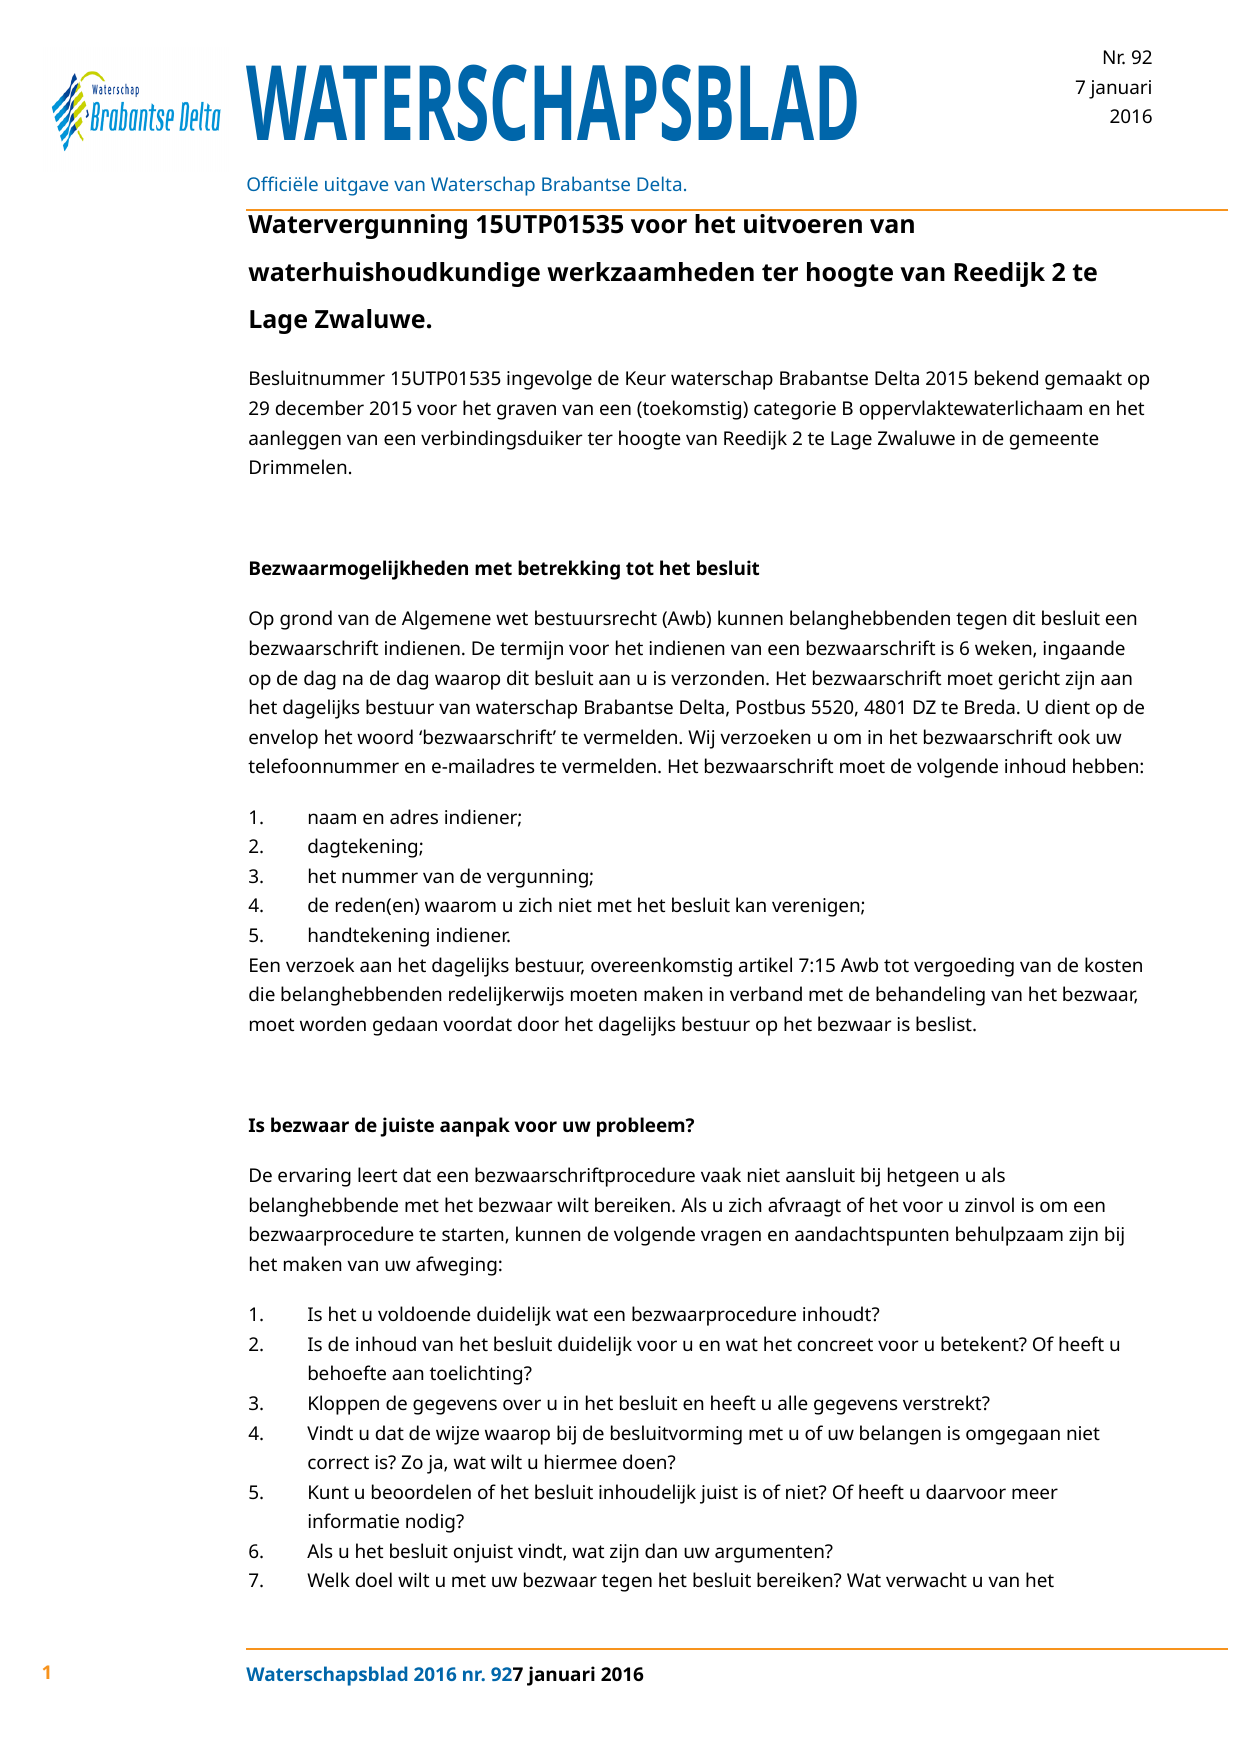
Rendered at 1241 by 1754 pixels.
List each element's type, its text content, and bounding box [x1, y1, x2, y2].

picture [41, 47, 231, 172]
list dagtekening; [248, 833, 1152, 859]
list Is het u voldoende duidelijk wat een bezwaarprocedure inhoudt? [248, 1301, 1152, 1327]
list handtekening indiener. [248, 922, 1152, 948]
list Welk doel wilt u met uw bezwaar tegen het besluit bereiken? Wat verwacht u van het [248, 1568, 1152, 1593]
list Kunt u beoordelen of het besluit inhoudelijk juist is of niet? Of heeft u daarvoor meer informatie nodig? [248, 1479, 1152, 1534]
text Watervergunning 15UTP01535 voor het uitvoeren van waterhuishoudkundige werkzaamheden ter hoogte van Reedijk 2 te Lage Zwaluwe. [248, 211, 1152, 336]
text Is bezwaar de juiste aanpak voor uw probleem? [248, 1112, 1152, 1137]
text Besluitnummer 15UTP01535 ingevolge de Keur waterschap Brabantse Delta 2015 bekend gemaakt op 29 december 2015 voor het graven van een (toekomstig) categorie B oppervlaktewaterlichaam en het aanleggen van een verbindingsduiker ter hoogte van Reedijk 2 te Lage Zwaluwe in de gemeente Drimmelen. [248, 366, 1152, 480]
list Kloppen de gegevens over u in het besluit en heeft u alle gegevens verstrekt? [248, 1390, 1152, 1416]
list Is de inhoud van het besluit duidelijk voor u en wat het concreet voor u betekent? Of heeft u behoefte aan toelichting? [248, 1331, 1152, 1386]
list naam en adres indiener; [248, 804, 1152, 829]
text Een verzoek aan het dagelijks bestuur, overeenkomstig artikel 7:15 Awb tot vergoeding van de kosten die belanghebbenden redelijkerwijs moeten maken in verband met de behandeling van het bezwaar, moet worden gedaan voordat door het dagelijks bestuur op het bezwaar is beslist. [248, 952, 1152, 1037]
list Vindt u dat de wijze waarop bij de besluitvorming met u of uw belangen is omgegaan niet correct is? Zo ja, wat wilt u hiermee doen? [248, 1420, 1152, 1475]
list de reden(en) waarom u zich niet met het besluit kan verenigen; [248, 893, 1152, 918]
text Bezwaarmogelijkheden met betrekking tot het besluit [248, 555, 1152, 581]
text De ervaring leert dat een bezwaarschriftprocedure vaak niet aansluit bij hetgeen u als belanghebbende met het bezwaar wilt bereiken. Als u zich afvraagt of het voor u zinvol is om een bezwaarprocedure te starten, kunnen de volgende vragen en aandachtspunten behulpzaam zijn bij het maken van uw afweging: [248, 1162, 1152, 1277]
list Als u het besluit onjuist vindt, wat zijn dan uw argumenten? [248, 1538, 1152, 1564]
text Op grond van de Algemene wet bestuursrecht (Awb) kunnen belanghebbenden tegen dit besluit een bezwaarschrift indienen. De termijn voor het indienen van een bezwaarschrift is 6 weken, ingaande op de dag na de dag waarop dit besluit aan u is verzonden. Het bezwaarschrift moet gericht zijn aan het dagelijks bestuur van waterschap Brabantse Delta, Postbus 5520, 4801 DZ te Breda. U dient op de envelop het woord ‘bezwaarschrift’ te vermelden. Wij verzoeken u om in het bezwaarschrift ook uw telefoonnummer en e‑mailadres te vermelden. Het bezwaarschrift moet de volgende inhoud hebben: [248, 606, 1152, 779]
list het nummer van de vergunning; [248, 863, 1152, 889]
